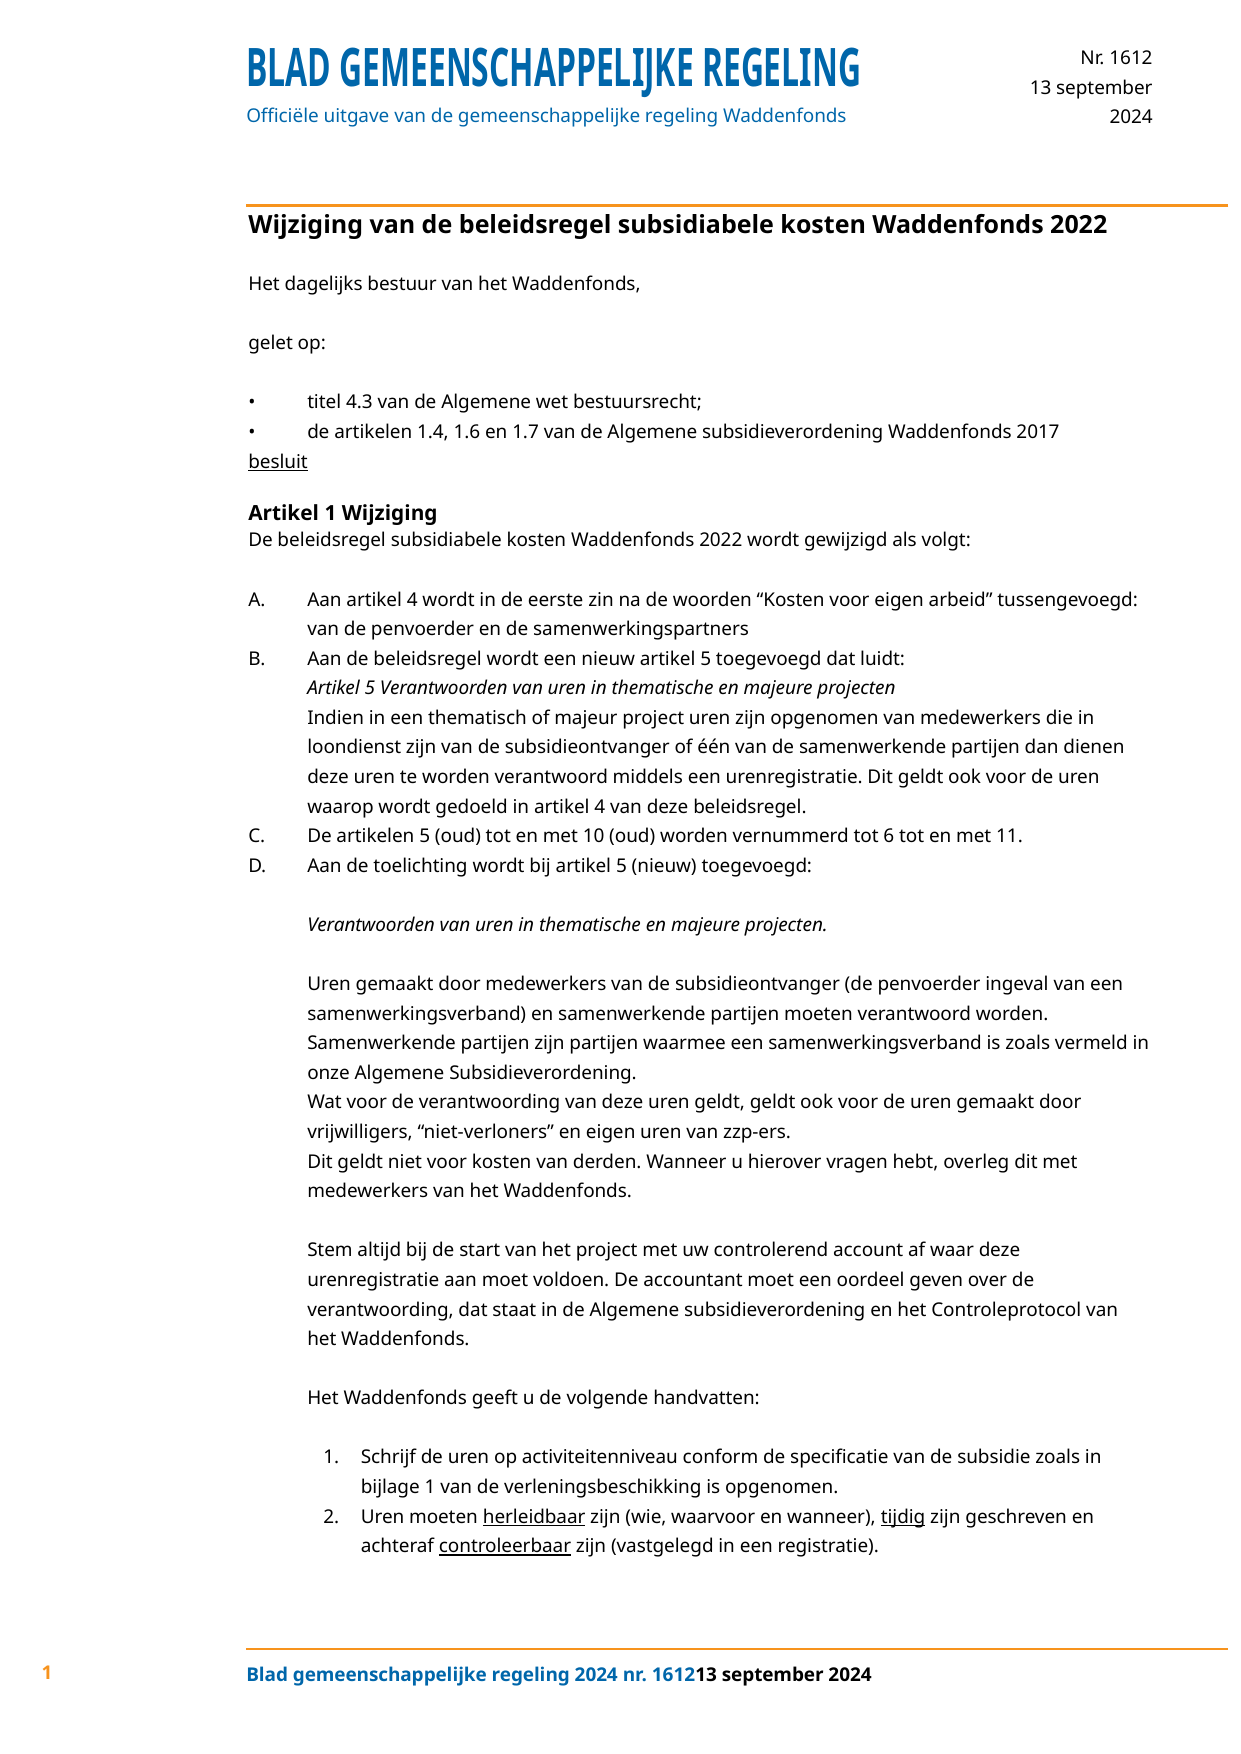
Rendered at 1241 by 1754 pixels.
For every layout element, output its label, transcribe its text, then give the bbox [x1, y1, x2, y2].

text De beleidsregel subsidiabele kosten Waddenfonds 2022 wordt gewijzigd als volgt: [248, 527, 1152, 552]
list Indien in een thematisch of majeur project uren zijn opgenomen van medewerkers die in loondienst zijn van de subsidieontvanger of één van de samenwerkende partijen dan dienen deze uren te worden verantwoord middels een urenregistratie. Dit geldt ook voor de uren waarop wordt gedoeld in artikel 4 van deze beleidsregel. [248, 704, 1152, 819]
list Stem altijd bij de start van het project met uw controlerend account af waar deze urenregistratie aan moet voldoen. De accountant moet een oordeel geven over de verantwoording, dat staat in de Algemene subsidieverordening en het Controleprotocol van het Waddenfonds. [248, 1237, 1152, 1351]
text Het dagelijks bestuur van het Waddenfonds, [248, 270, 1152, 296]
list Dit geldt niet voor kosten van derden. Wanneer u hierover vragen hebt, overleg dit met medewerkers van het Waddenfonds. [248, 1148, 1152, 1203]
list de artikelen 1.4, 1.6 en 1.7 van de Algemene subsidieverordening Waddenfonds 2017 [248, 418, 1152, 444]
list titel 4.3 van de Algemene wet bestuursrecht; [248, 389, 1152, 414]
list Aan de beleidsregel wordt een nieuw artikel 5 toegevoegd dat luidt: [248, 645, 1152, 671]
text gelet op: [248, 329, 1152, 355]
list Schrijf de uren op activiteitenniveau conform de specificatie van de subsidie zoals in bijlage 1 van de verleningsbeschikking is opgenomen. [323, 1444, 1152, 1499]
list Het Waddenfonds geeft u de volgende handvatten: [248, 1384, 1152, 1410]
list Verantwoorden van uren in thematische en majeure projecten. [248, 911, 1152, 937]
text Wijziging van de beleidsregel subsidiabele kosten Waddenfonds 2022 [248, 207, 1152, 241]
list Aan de toelichting wordt bij artikel 5 (nieuw) toegevoegd: [248, 852, 1152, 878]
list De artikelen 5 (oud) tot en met 10 (oud) worden vernummerd tot 6 tot en met 11. [248, 822, 1152, 848]
picture [41, 47, 231, 172]
text besluit [248, 448, 1152, 473]
text Artikel 1 Wijziging [248, 498, 1152, 527]
list Artikel 5 Verantwoorden van uren in thematische en majeure projecten [248, 674, 1152, 700]
list Uren moeten herleidbaar zijn (wie, waarvoor en wanneer), tijdig zijn geschreven en achteraf controleerbaar zijn (vastgelegd in een registratie). [323, 1503, 1152, 1558]
list Uren gemaakt door medewerkers van de subsidieontvanger (de penvoerder ingeval van een samenwerkingsverband) en samenwerkende partijen moeten verantwoord worden. Samenwerkende partijen zijn partijen waarmee een samenwerkingsverband is zoals vermeld in onze Algemene Subsidieverordening. [248, 970, 1152, 1085]
list Aan artikel 4 wordt in de eerste zin na de woorden “Kosten voor eigen arbeid” tussengevoegd: van de penvoerder en de samenwerkingspartners [248, 586, 1152, 641]
list Wat voor de verantwoording van deze uren geldt, geldt ook voor de uren gemaakt door vrijwilligers, “niet-verloners” en eigen uren van zzp-ers. [248, 1089, 1152, 1144]
